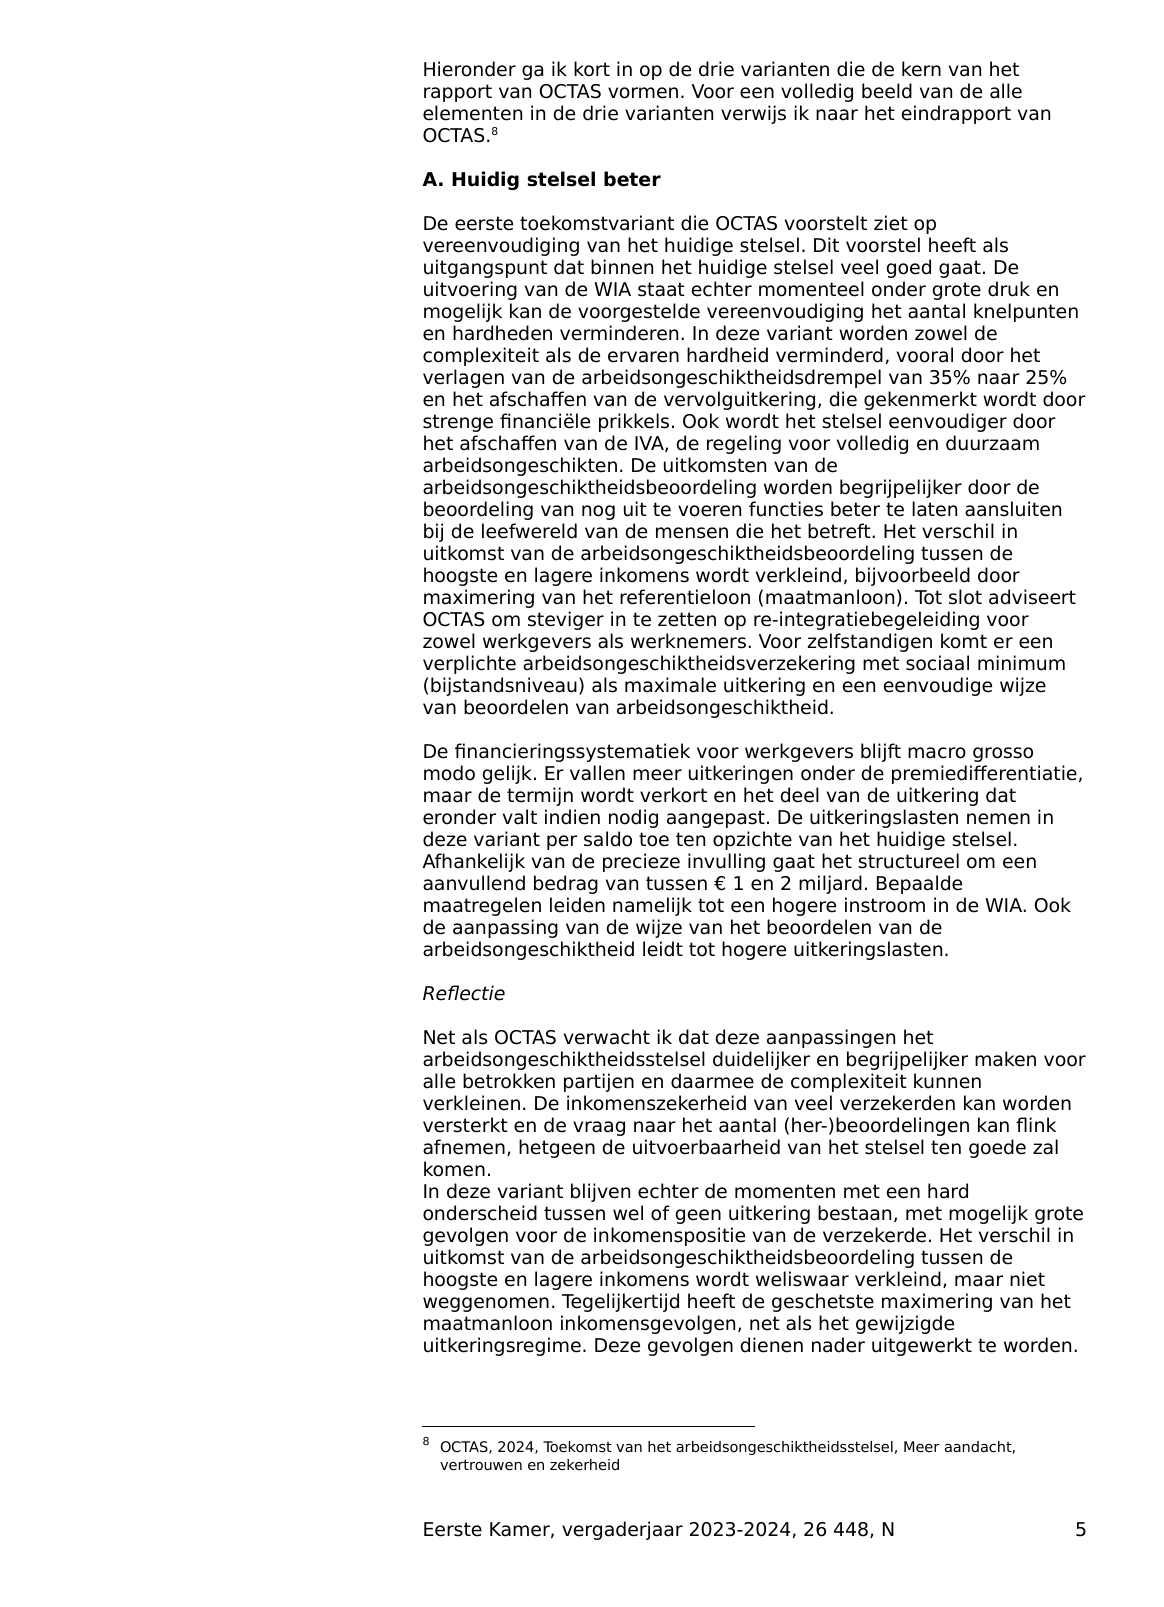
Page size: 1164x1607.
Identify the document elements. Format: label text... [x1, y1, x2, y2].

subtitle A. Huidig stelsel beter [422, 169, 1087, 191]
text De eerste toekomstvariant die OCTAS voorstelt ziet op vereenvoudiging van het huidige stelsel. Dit voorstel heeft als uitgangspunt dat binnen het huidige stelsel veel goed gaat. De uitvoering van de WIA staat echter momenteel onder grote druk en mogelijk kan de voorgestelde vereenvoudiging het aantal knelpunten en hardheden verminderen. In deze variant worden zowel de complexiteit als de ervaren hardheid verminderd, vooral door het verlagen van de arbeidsongeschiktheidsdrempel van 35% naar 25% en het afschaffen van de vervolguitkering, die gekenmerkt wordt door strenge financiële prikkels. Ook wordt het stelsel eenvoudiger door het afschaffen van de IVA, de regeling voor volledig en duurzaam arbeidsongeschikten. De uitkomsten van de arbeidsongeschiktheidsbeoordeling worden begrijpelijker door de beoordeling van nog uit te voeren functies beter te laten aansluiten bij de leefwereld van de mensen die het betreft. Het verschil in uitkomst van de arbeidsongeschiktheidsbeoordeling tussen de hoogste en lagere inkomens wordt verkleind, bijvoorbeeld door maximering van het referentieloon (maatmanloon). Tot slot adviseert OCTAS om steviger in te zetten op re-integratiebegeleiding voor zowel werkgevers als werknemers. Voor zelfstandigen komt er een verplichte arbeidsongeschiktheidsverzekering met sociaal minimum (bijstandsniveau) als maximale uitkering en een eenvoudige wijze van beoordelen van arbeidsongeschiktheid. [422, 213, 1087, 719]
text Net als OCTAS verwacht ik dat deze aanpassingen het arbeidsongeschiktheidsstelsel duidelijker en begrijpelijker maken voor alle betrokken partijen en daarmee de complexiteit kunnen verkleinen. De inkomenszekerheid van veel verzekerden kan worden versterkt en de vraag naar het aantal (her-)beoordelingen kan flink afnemen, hetgeen de uitvoerbaarheid van het stelsel ten goede zal komen. [422, 1027, 1087, 1181]
text OCTAS, 2024, Toekomst van het arbeidsongeschiktheidsstelsel, Meer aandacht, vertrouwen en zekerheid [422, 1435, 1087, 1474]
text In deze variant blijven echter de momenten met een hard onderscheid tussen wel of geen uitkering bestaan, met mogelijk grote gevolgen voor de inkomenspositie van de verzekerde. Het verschil in uitkomst van de arbeidsongeschiktheidsbeoordeling tussen de hoogste en lagere inkomens wordt weliswaar verkleind, maar niet weggenomen. Tegelijkertijd heeft de geschetste maximering van het maatmanloon inkomensgevolgen, net als het gewijzigde uitkeringsregime. Deze gevolgen dienen nader uitgewerkt te worden. [422, 1181, 1087, 1357]
text De financieringssystematiek voor werkgevers blijft macro grosso modo gelijk. Er vallen meer uitkeringen onder de premiedifferentiatie, maar de termijn wordt verkort en het deel van de uitkering dat eronder valt indien nodig aangepast. De uitkeringslasten nemen in deze variant per saldo toe ten opzichte van het huidige stelsel. Afhankelijk van de precieze invulling gaat het structureel om een aanvullend bedrag van tussen € 1 en 2 miljard. Bepaalde maatregelen leiden namelijk tot een hogere instroom in de WIA. Ook de aanpassing van de wijze van het beoordelen van de arbeidsongeschiktheid leidt tot hogere uitkeringslasten. [422, 741, 1087, 961]
text Hieronder ga ik kort in op de drie varianten die de kern van het rapport van OCTAS vormen. Voor een volledig beeld van de alle elementen in de drie varianten verwijs ik naar het eindrapport van OCTAS. [422, 59, 1087, 147]
subtitle Reflectie [422, 983, 1087, 1005]
